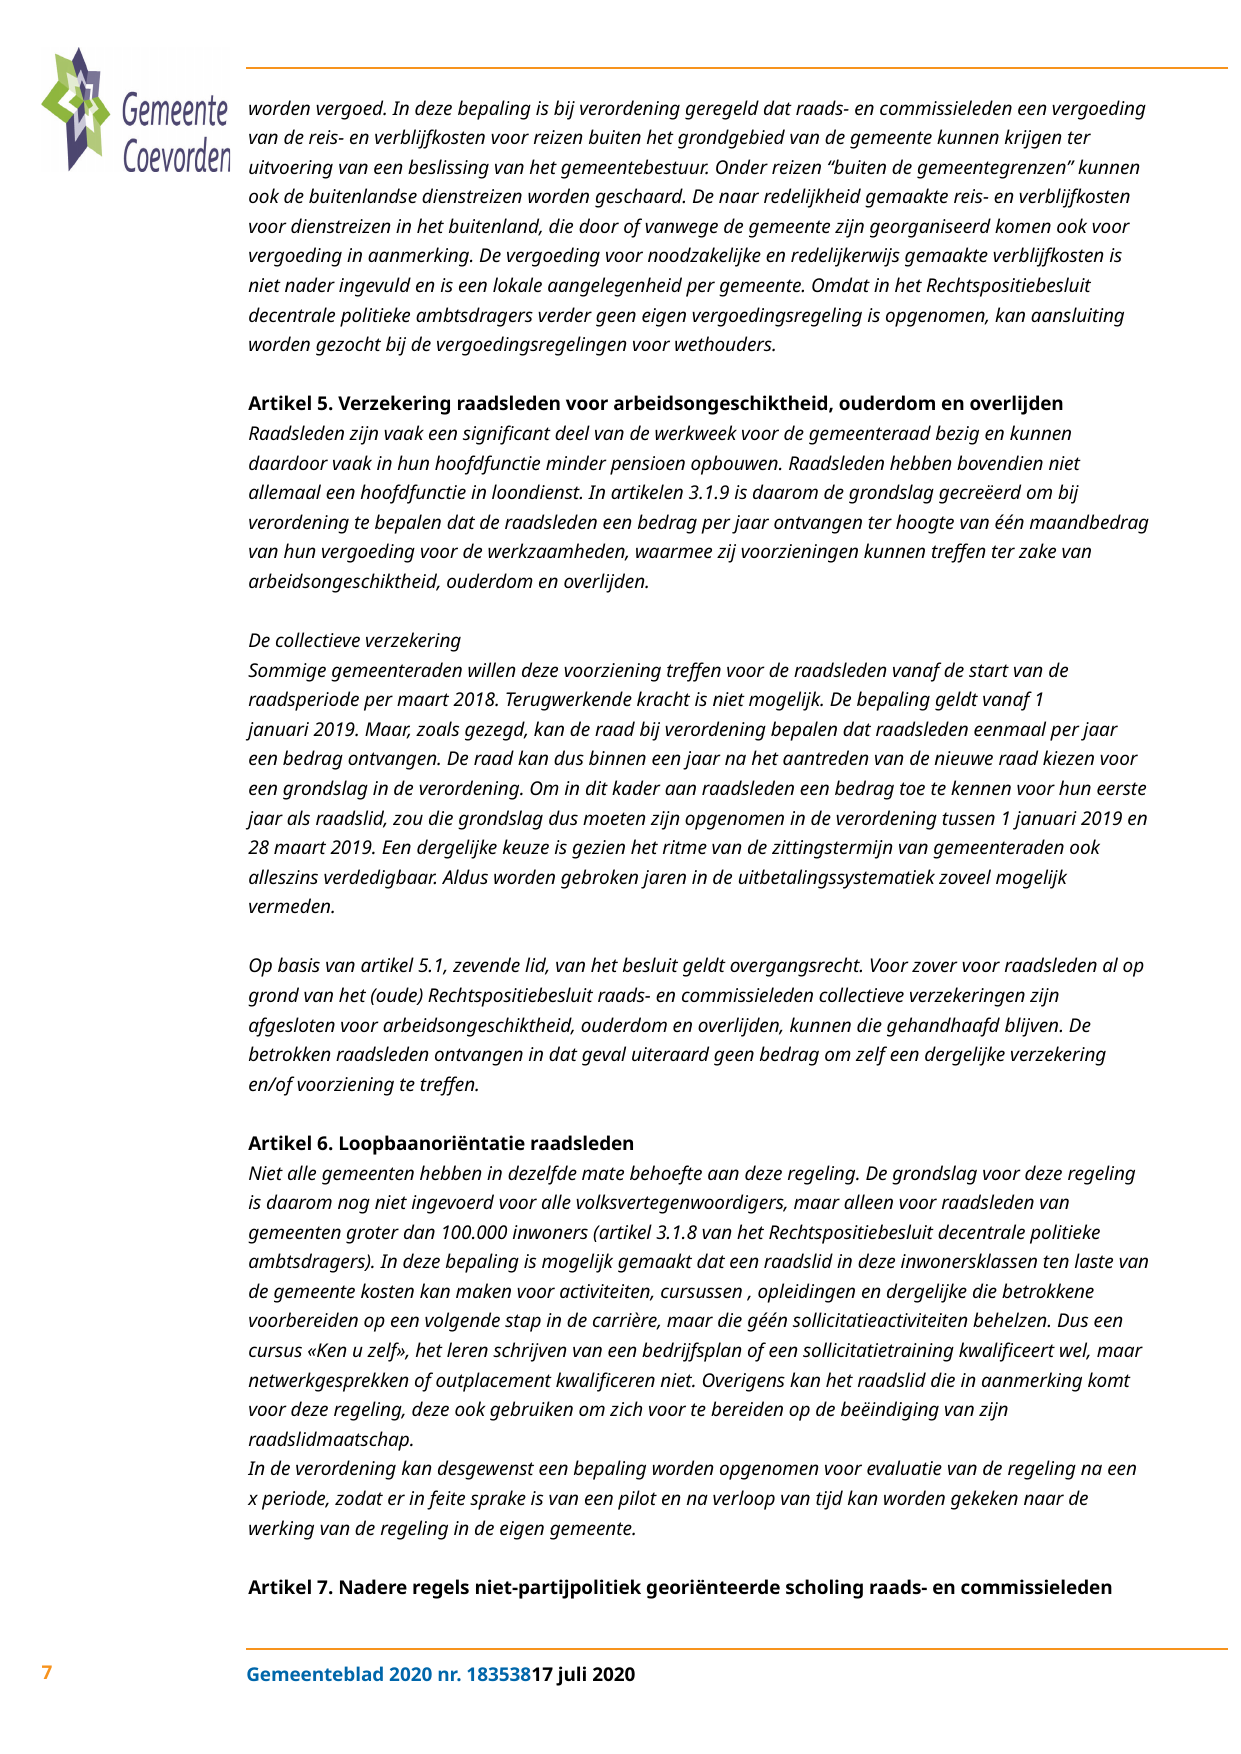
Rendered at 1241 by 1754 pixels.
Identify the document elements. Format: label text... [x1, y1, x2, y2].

text worden vergoed. In deze bepaling is bij verordening geregeld dat raads- en commissieleden een vergoeding van de reis- en verblijfkosten voor reizen buiten het grondgebied van de gemeente kunnen krijgen ter uitvoering van een beslissing van het gemeentebestuur. Onder reizen “buiten de gemeentegrenzen” kunnen ook de buitenlandse dienstreizen worden geschaard. De naar redelijkheid gemaakte reis- en verblijfkosten voor dienstreizen in het buitenland, die door of vanwege de gemeente zijn georganiseerd komen ook voor vergoeding in aanmerking. De vergoeding voor noodzakelijke en redelijkerwijs gemaakte verblijfkosten is niet nader ingevuld en is een lokale aangelegenheid per gemeente. Omdat in het Rechtspositiebesluit decentrale politieke ambtsdragers verder geen eigen vergoedingsregeling is opgenomen, kan aansluiting worden gezocht bij de vergoedingsregelingen voor wethouders. [248, 95, 1152, 357]
text Sommige gemeenteraden willen deze voorziening treffen voor de raadsleden vanaf de start van de raadsperiode per maart 2018. Terugwerkende kracht is niet mogelijk. De bepaling geldt vanaf 1 [248, 657, 1152, 712]
text Op basis van artikel 5.1, zevende lid, van het besluit geldt overgangsrecht. Voor zover voor raadsleden al op grond van het (oude) Rechtspositiebesluit raads- en commissieleden collectieve verzekeringen zijn afgesloten voor arbeidsongeschiktheid, ouderdom en overlijden, kunnen die gehandhaafd blijven. De betrokken raadsleden ontvangen in dat geval uiteraard geen bedrag om zelf een dergelijke verzekering en/of voorziening te treffen. [248, 953, 1152, 1097]
text Artikel 5. Verzekering raadsleden voor arbeidsongeschiktheid, ouderdom en overlijden [248, 391, 1152, 416]
text In de verordening kan desgewenst een bepaling worden opgenomen voor evaluatie van de regeling na een x periode, zodat er in feite sprake is van een pilot en na verloop van tijd kan worden gekeken naar de werking van de regeling in de eigen gemeente. [248, 1456, 1152, 1541]
text Raadsleden zijn vaak een significant deel van de werkweek voor de gemeenteraad bezig en kunnen daardoor vaak in hun hoofdfunctie minder pensioen opbouwen. Raadsleden hebben bovendien niet allemaal een hoofdfunctie in loondienst. In artikelen 3.1.9 is daarom de grondslag gecreëerd om bij verordening te bepalen dat de raadsleden een bedrag per jaar ontvangen ter hoogte van één maandbedrag van hun vergoeding voor de werkzaamheden, waarmee zij voorzieningen kunnen treffen ter zake van arbeidsongeschiktheid, ouderdom en overlijden. [248, 420, 1152, 594]
text Artikel 7. Nadere regels niet-partijpolitiek georiënteerde scholing raads- en commissieleden [248, 1574, 1152, 1600]
text Artikel 6. Loopbaanoriëntatie raadsleden [248, 1130, 1152, 1156]
text Niet alle gemeenten hebben in dezelfde mate behoefte aan deze regeling. De grondslag voor deze regeling is daarom nog niet ingevoerd voor alle volksvertegenwoordigers, maar alleen voor raadsleden van gemeenten groter dan 100.000 inwoners (artikel 3.1.8 van het Rechtspositiebesluit decentrale politieke ambtsdragers). In deze bepaling is mogelijk gemaakt dat een raadslid in deze inwonersklassen ten laste van de gemeente kosten kan maken voor activiteiten, cursussen , opleidingen en dergelijke die betrokkene voorbereiden op een volgende stap in de carrière, maar die géén sollicitatieactiviteiten behelzen. Dus een cursus «Ken u zelf», het leren schrijven van een bedrijfsplan of een sollicitatietraining kwalificeert wel, maar netwerkgesprekken of outplacement kwalificeren niet. Overigens kan het raadslid die in aanmerking komt voor deze regeling, deze ook gebruiken om zich voor te bereiden op de beëindiging van zijn raadslidmaatschap. [248, 1160, 1152, 1452]
picture [41, 47, 231, 172]
text De collectieve verzekering [248, 627, 1152, 653]
text januari 2019. Maar, zoals gezegd, kan de raad bij verordening bepalen dat raadsleden eenmaal per jaar een bedrag ontvangen. De raad kan dus binnen een jaar na het aantreden van de nieuwe raad kiezen voor een grondslag in de verordening. Om in dit kader aan raadsleden een bedrag toe te kennen voor hun eerste jaar als raadslid, zou die grondslag dus moeten zijn opgenomen in de verordening tussen 1 januari 2019 en 28 maart 2019. Een dergelijke keuze is gezien het ritme van de zittingstermijn van gemeenteraden ook alleszins verdedigbaar. Aldus worden gebroken jaren in de uitbetalingssystematiek zoveel mogelijk vermeden. [248, 716, 1152, 919]
